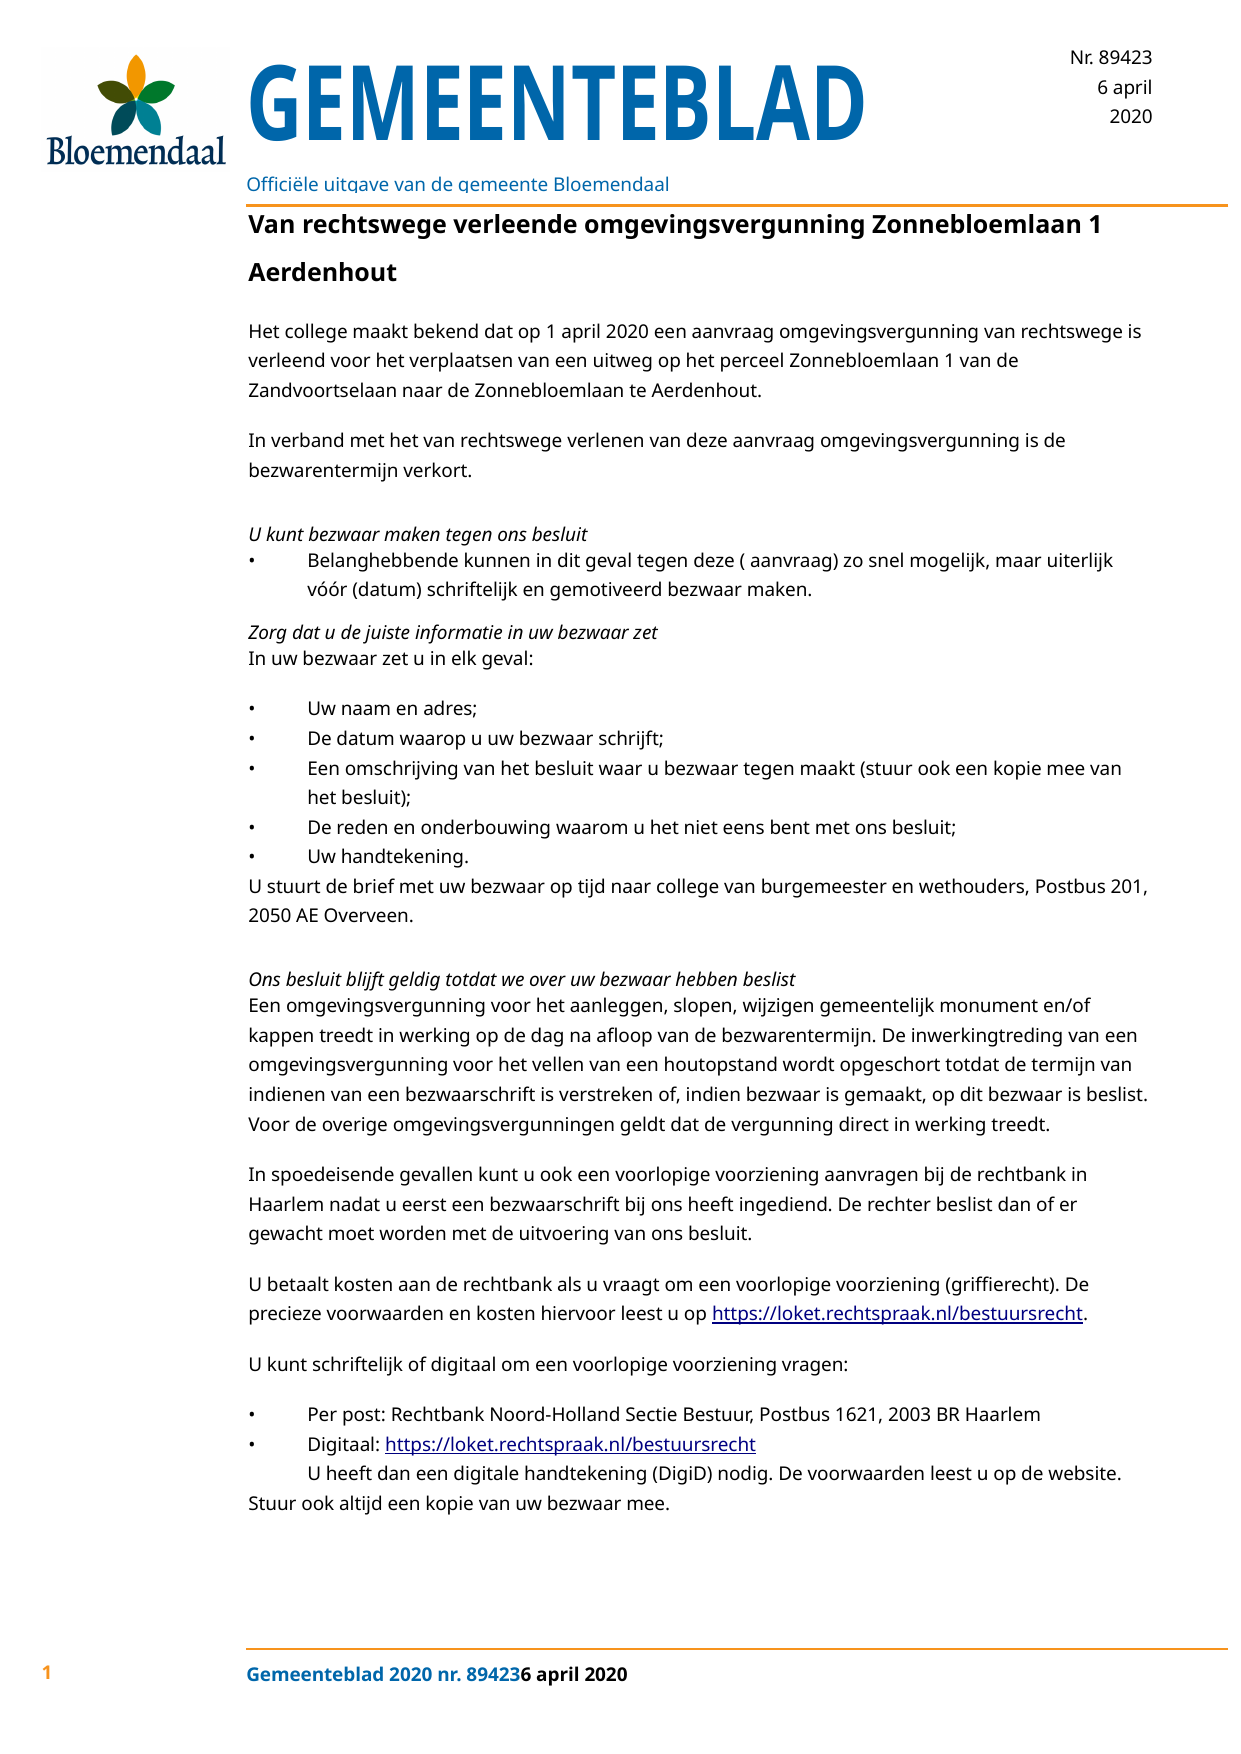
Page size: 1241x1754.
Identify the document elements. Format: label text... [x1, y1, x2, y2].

text U betaalt kosten aan de rechtbank als u vraagt om een voorlopige voorziening (griffierecht). De precieze voorwaarden en kosten hiervoor leest u op https://loket.rechtspraak.nl/bestuursrecht. [248, 1271, 1152, 1326]
text U kunt bezwaar maken tegen ons besluit [248, 521, 1152, 547]
text Een omgevingsvergunning voor het aanleggen, slopen, wijzigen gemeentelijk monument en/of kappen treedt in werking op de dag na afloop van de bezwarentermijn. De inwerkingtreding van een omgevingsvergunning voor het vellen van een houtopstand wordt opgeschort totdat de termijn van indienen van een bezwaarschrift is verstreken of, indien bezwaar is gemaakt, op dit bezwaar is beslist. Voor de overige omgevingsvergunningen geldt dat de vergunning direct in werking treedt. [248, 992, 1152, 1136]
text U kunt schriftelijk of digitaal om een voorlopige voorziening vragen: [248, 1351, 1152, 1376]
list Per post: Rechtbank Noord-Holland Sectie Bestuur, Postbus 1621, 2003 BR Haarlem [248, 1401, 1152, 1427]
list Belanghebbende kunnen in dit geval tegen deze ( aanvraag) zo snel mogelijk, maar uiterlijk vóór (datum) schriftelijk en gemotiveerd bezwaar maken. [248, 547, 1152, 602]
list U heeft dan een digitale handtekening (DigiD) nodig. De voorwaarden leest u op de website. [248, 1460, 1152, 1486]
list De reden en onderbouwing waarom u het niet eens bent met ons besluit; [248, 814, 1152, 840]
text In verband met het van rechtswege verlenen van deze aanvraag omgevingsvergunning is de bezwarentermijn verkort. [248, 427, 1152, 483]
text Ons besluit blijft geldig totdat we over uw bezwaar hebben beslist [248, 967, 1152, 992]
text In uw bezwaar zet u in elk geval: [248, 645, 1152, 671]
list Digitaal: https://loket.rechtspraak.nl/bestuursrecht [248, 1431, 1152, 1456]
text Zorg dat u de juiste informatie in uw bezwaar zet [248, 619, 1152, 645]
list Uw handtekening. [248, 843, 1152, 869]
text In spoedeisende gevallen kunt u ook een voorlopige voorziening aanvragen bij de rechtbank in Haarlem nadat u eerst een bezwaarschrift bij ons heeft ingediend. De rechter beslist dan of er gewacht moet worden met de uitvoering van ons besluit. [248, 1161, 1152, 1246]
text U stuurt de brief met uw bezwaar op tijd naar college van burgemeester en wethouders, Postbus 201, 2050 AE Overveen. [248, 873, 1152, 928]
text Het college maakt bekend dat op 1 april 2020 een aanvraag omgevingsvergunning van rechtswege is verleend voor het verplaatsen van een uitweg op het perceel Zonnebloemlaan 1 van de Zandvoortselaan naar de Zonnebloemlaan te Aerdenhout. [248, 318, 1152, 403]
text Stuur ook altijd een kopie van uw bezwaar mee. [248, 1490, 1152, 1516]
list Een omschrijving van het besluit waar u bezwaar tegen maakt (stuur ook een kopie mee van het besluit); [248, 755, 1152, 810]
list De datum waarop u uw bezwaar schrijft; [248, 725, 1152, 751]
list Uw naam en adres; [248, 696, 1152, 721]
picture [41, 47, 231, 172]
text Van rechtswege verleende omgevingsvergunning Zonnebloemlaan 1 Aerdenhout [248, 207, 1152, 288]
